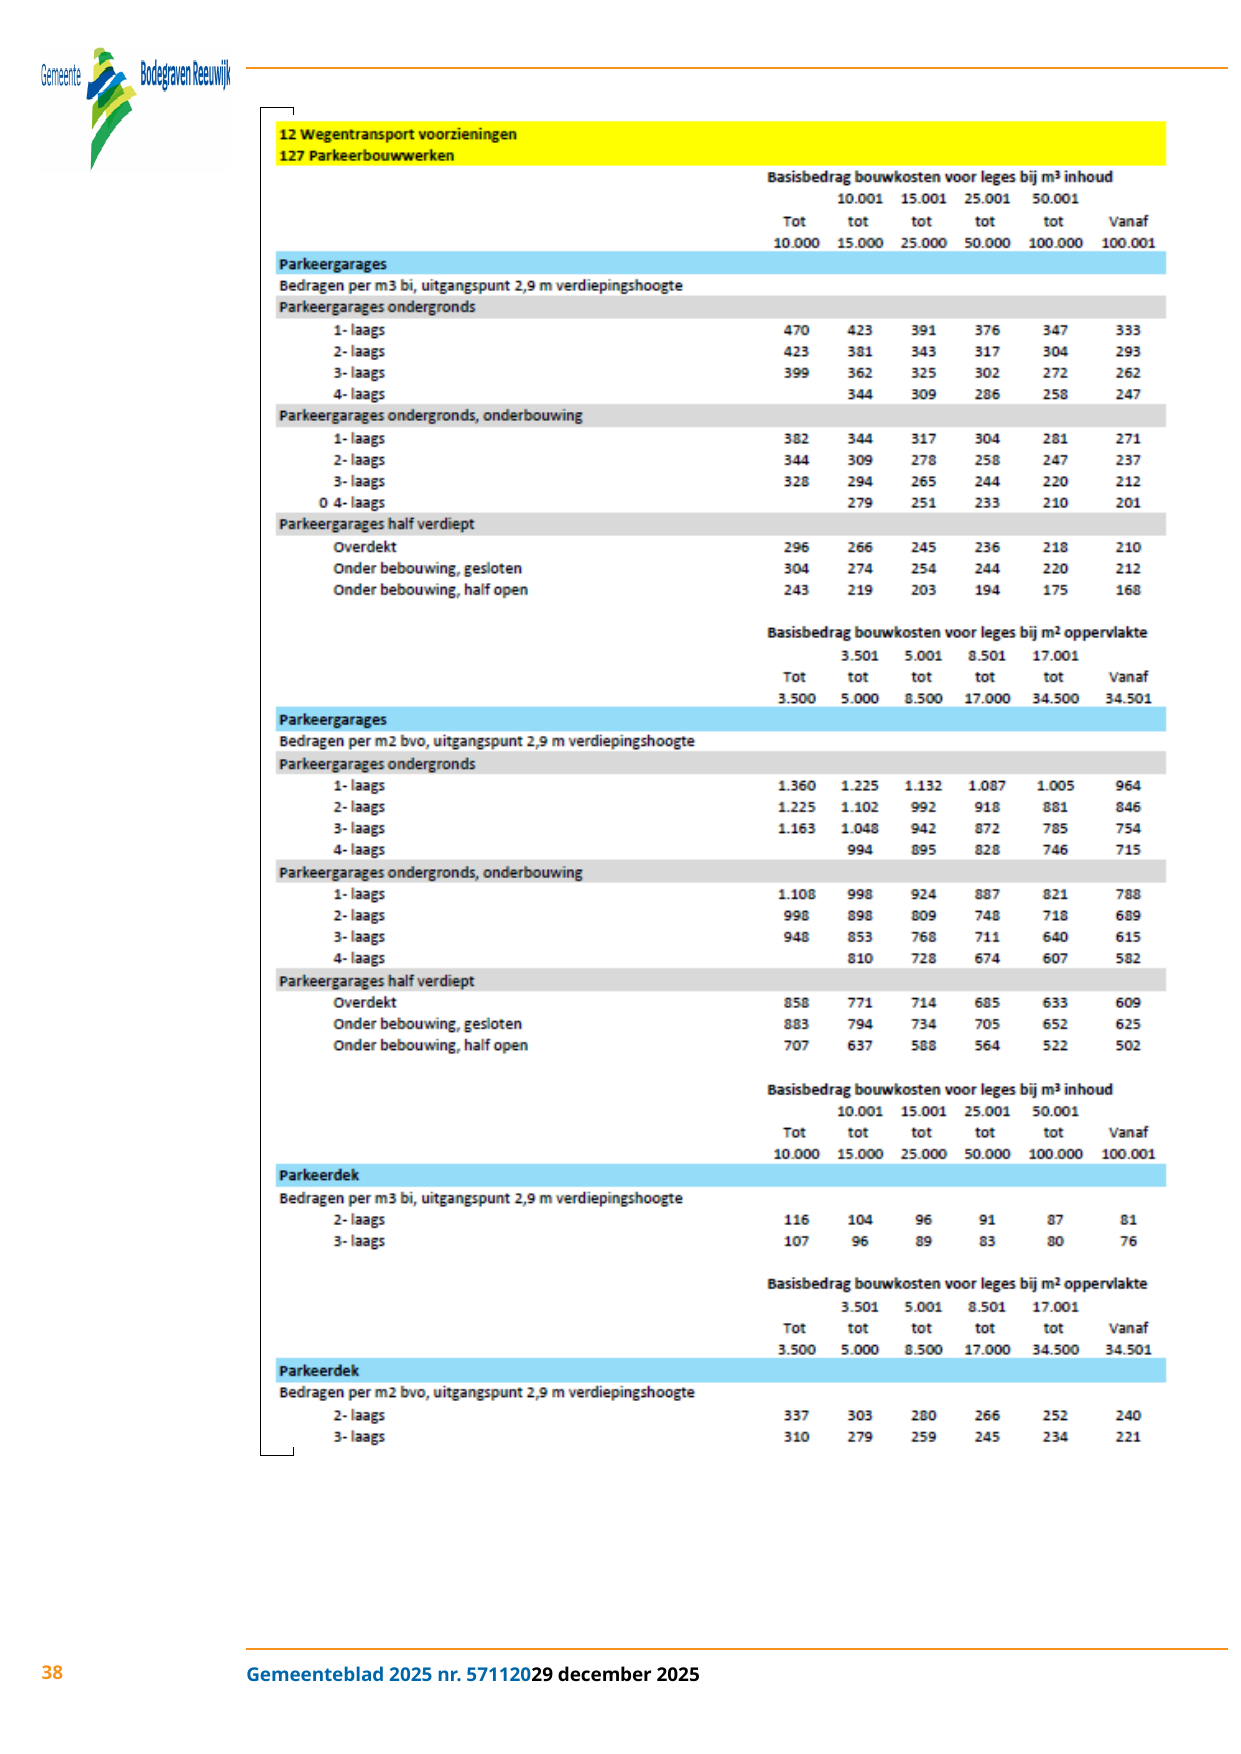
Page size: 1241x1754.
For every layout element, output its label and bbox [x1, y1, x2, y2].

picture [268, 115, 1173, 1447]
picture [41, 47, 231, 172]
